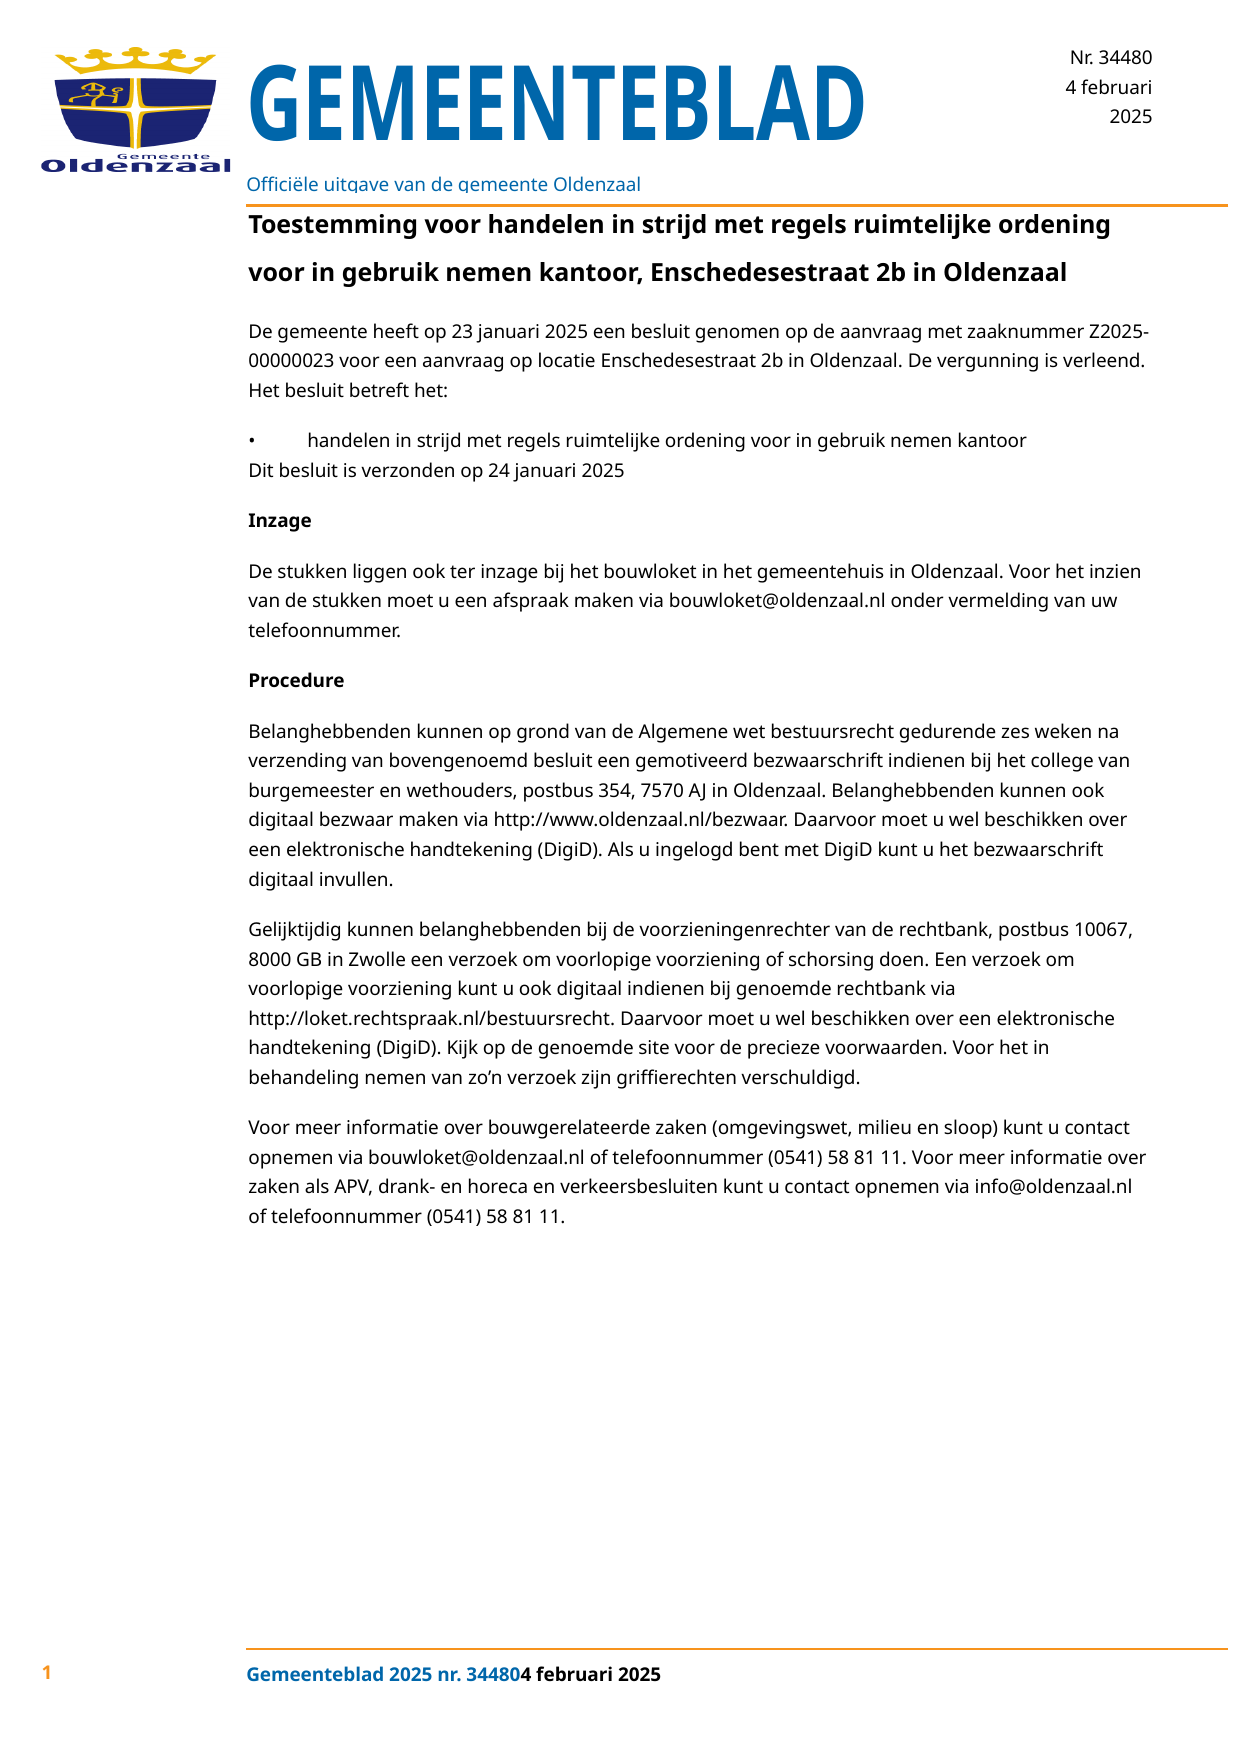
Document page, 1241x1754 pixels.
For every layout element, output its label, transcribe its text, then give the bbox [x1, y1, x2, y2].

text De stukken liggen ook ter inzage bij het bouwloket in het gemeentehuis in Oldenzaal. Voor het inzien van de stukken moet u een afspraak maken via bouwloket@oldenzaal.nl onder vermelding van uw telefoonnummer. [248, 558, 1152, 643]
list handelen in strijd met regels ruimtelijke ordening voor in gebruik nemen kantoor [248, 427, 1152, 453]
text Toestemming voor handelen in strijd met regels ruimtelijke ordening voor in gebruik nemen kantoor, Enschedesestraat 2b in Oldenzaal [248, 207, 1152, 288]
text Voor meer informatie over bouwgerelateerde zaken (omgevingswet, milieu en sloop) kunt u contact opnemen via bouwloket@oldenzaal.nl of telefoonnummer (0541) 58 81 11. Voor meer informatie over zaken als APV, drank- en horeca en verkeersbesluiten kunt u contact opnemen via info@oldenzaal.nl of telefoonnummer (0541) 58 81 11. [248, 1114, 1152, 1229]
text Dit besluit is verzonden op 24 januari 2025 [248, 457, 1152, 483]
text Inzage [248, 507, 1152, 533]
text De gemeente heeft op 23 januari 2025 een besluit genomen op de aanvraag met zaaknummer Z2025-00000023 voor een aanvraag op locatie Enschedesestraat 2b in Oldenzaal. De vergunning is verleend. Het besluit betreft het: [248, 318, 1152, 403]
picture [41, 47, 231, 172]
text Procedure [248, 667, 1152, 693]
text Gelijktijdig kunnen belanghebbenden bij de voorzieningenrechter van de rechtbank, postbus 10067, 8000 GB in Zwolle een verzoek om voorlopige voorziening of schorsing doen. Een verzoek om voorlopige voorziening kunt u ook digitaal indienen bij genoemde rechtbank via http://loket.rechtspraak.nl/bestuursrecht. Daarvoor moet u wel beschikken over een elektronische handtekening (DigiD). Kijk op de genoemde site voor de precieze voorwaarden. Voor het in behandeling nemen van zo’n verzoek zijn griffierechten verschuldigd. [248, 916, 1152, 1090]
text Belanghebbenden kunnen op grond van de Algemene wet bestuursrecht gedurende zes weken na verzending van bovengenoemd besluit een gemotiveerd bezwaarschrift indienen bij het college van burgemeester en wethouders, postbus 354, 7570 AJ in Oldenzaal. Belanghebbenden kunnen ook digitaal bezwaar maken via http://www.oldenzaal.nl/bezwaar. Daarvoor moet u wel beschikken over een elektronische handtekening (DigiD). Als u ingelogd bent met DigiD kunt u het bezwaarschrift digitaal invullen. [248, 718, 1152, 892]
